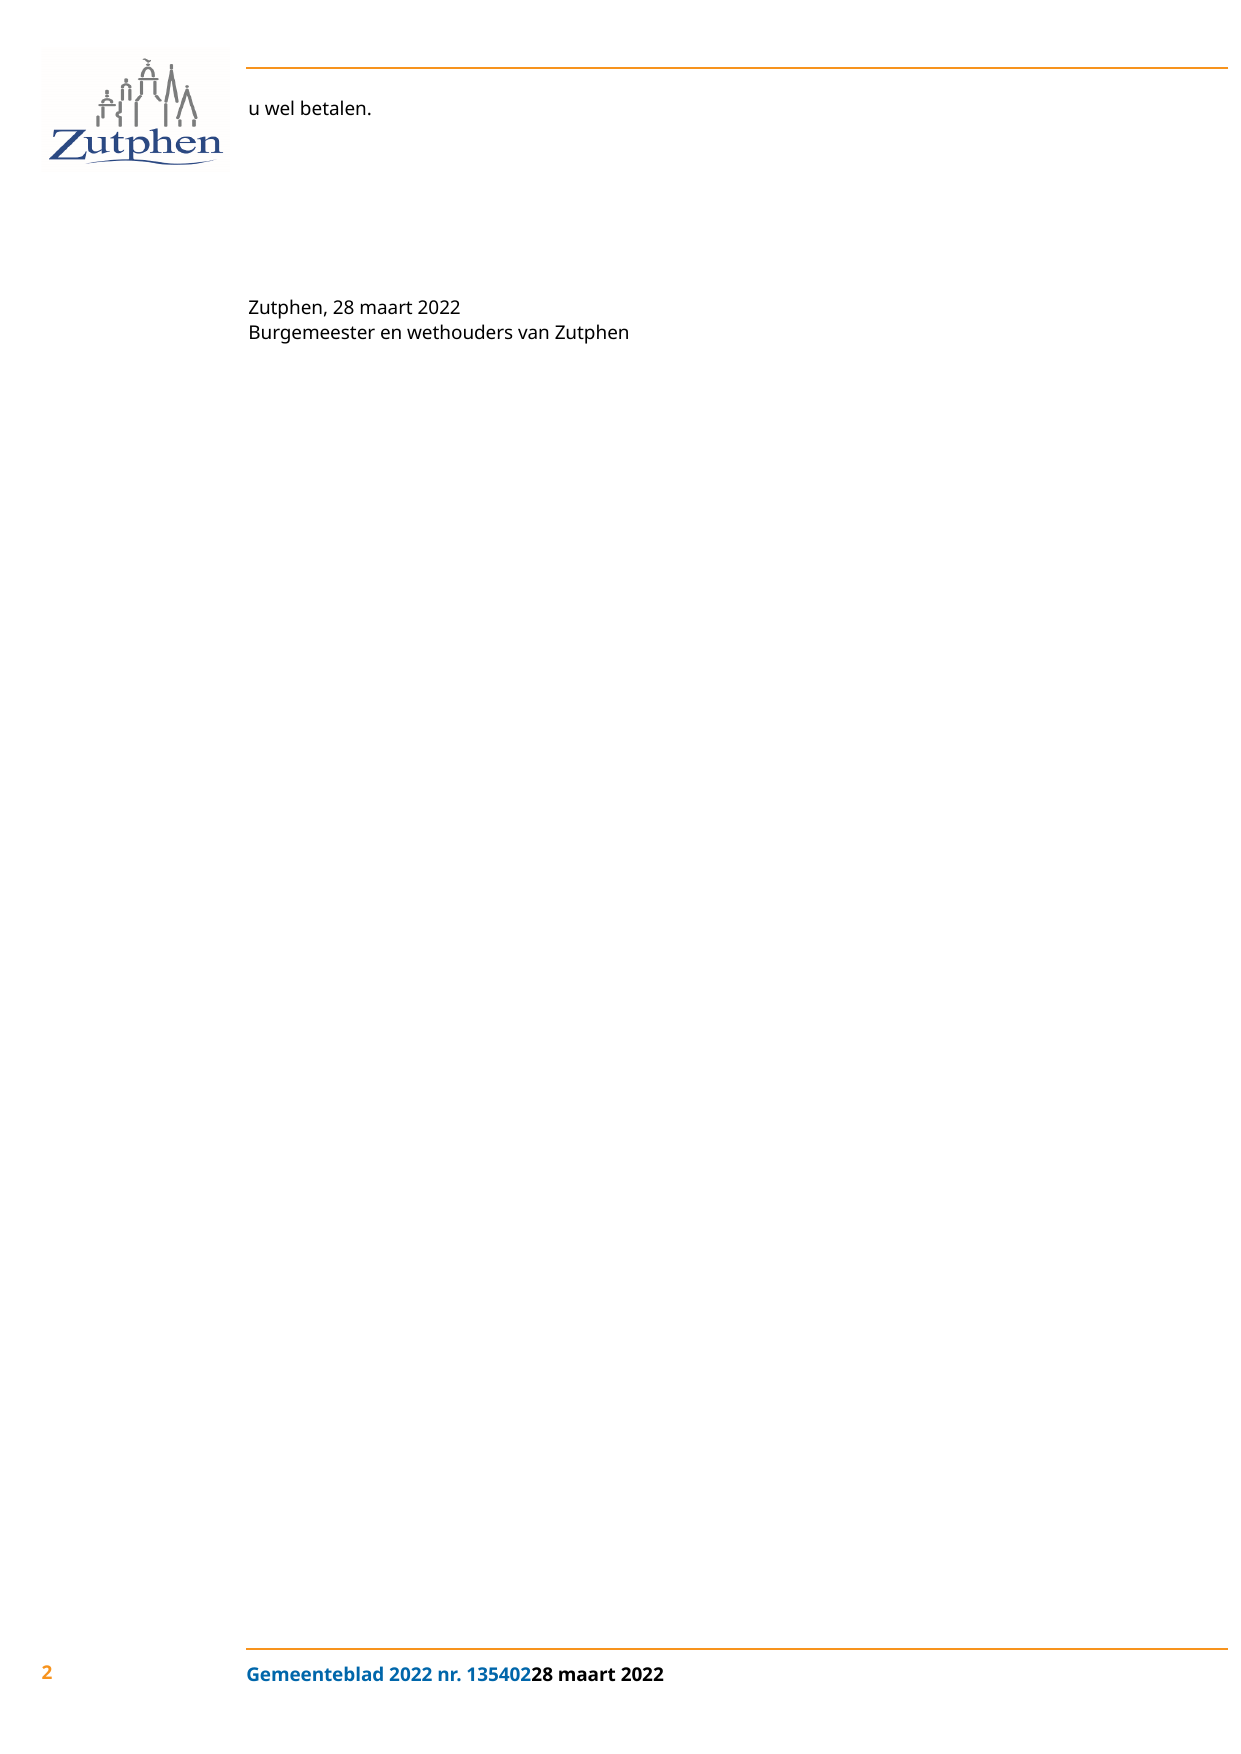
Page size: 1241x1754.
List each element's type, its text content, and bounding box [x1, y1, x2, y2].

text u wel betalen. [248, 95, 1152, 121]
text Zutphen, 28 maart 2022 [248, 294, 1152, 319]
picture [41, 47, 231, 172]
text Burgemeester en wethouders van Zutphen [248, 319, 1152, 345]
